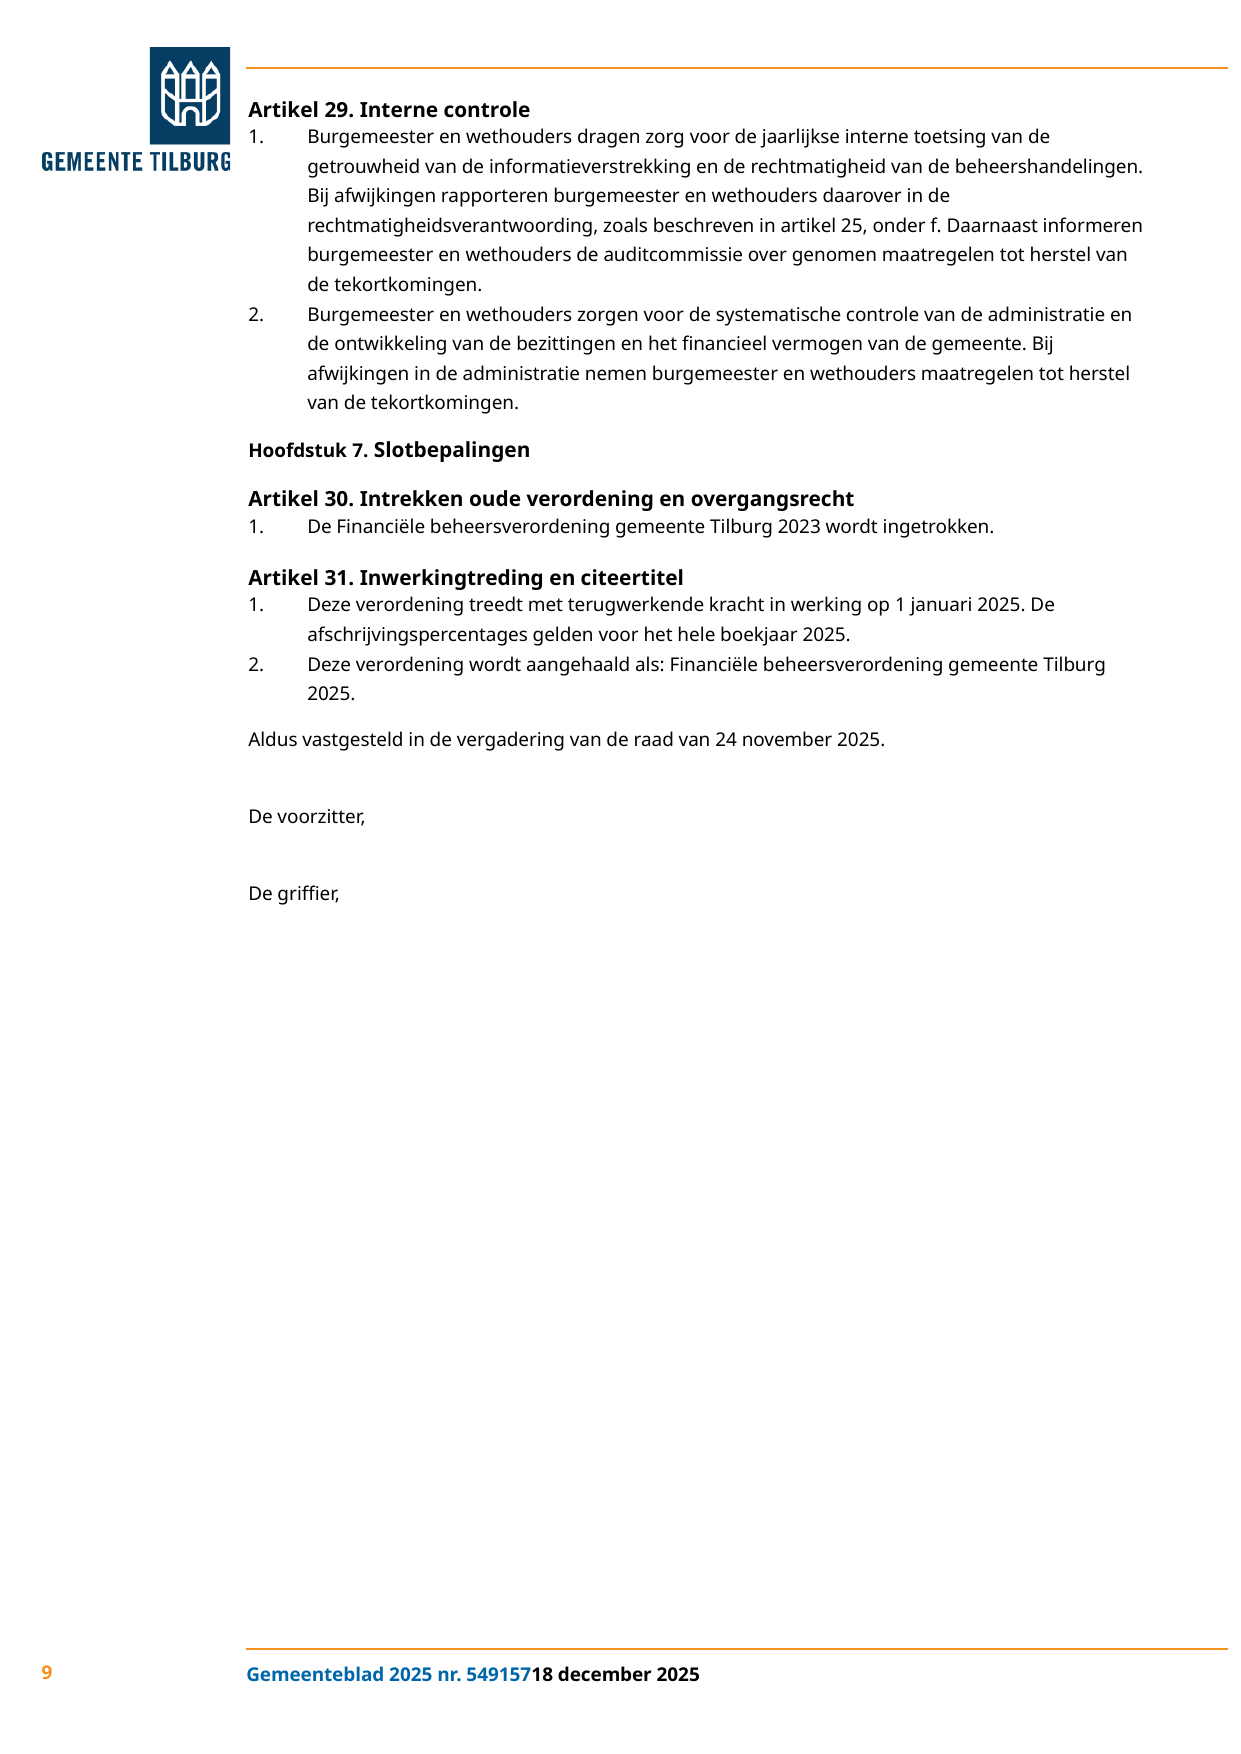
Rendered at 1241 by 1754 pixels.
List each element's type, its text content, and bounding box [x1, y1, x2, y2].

text Artikel 29. Interne controle [248, 95, 1152, 123]
list Burgemeester en wethouders zorgen voor de systematische controle van de administratie en de ontwikkeling van de bezittingen en het financieel vermogen van de gemeente. Bij afwijkingen in de administratie nemen burgemeester en wethouders maatregelen tot herstel van de tekortkomingen. [248, 301, 1152, 415]
list Burgemeester en wethouders dragen zorg voor de jaarlijkse interne toetsing van de getrouwheid van de informatieverstrekking en de rechtmatigheid van de beheershandelingen. Bij afwijkingen rapporteren burgemeester en wethouders daarover in de rechtmatigheidsverantwoording, zoals beschreven in artikel 25, onder f. Daarnaast informeren burgemeester en wethouders de auditcommissie over genomen maatregelen tot herstel van de tekortkomingen. [248, 123, 1152, 297]
text Aldus vastgesteld in de vergadering van de raad van 24 november 2025. [248, 726, 1152, 752]
text De griffier, [248, 880, 1152, 906]
text Artikel 30. Intrekken oude verordening en overgangsrecht [248, 484, 1152, 513]
picture [41, 47, 231, 172]
list De Financiële beheersverordening gemeente Tilburg 2023 wordt ingetrokken. [248, 513, 1152, 538]
list Deze verordening wordt aangehaald als: Financiële beheersverordening gemeente Tilburg 2025. [248, 651, 1152, 706]
text Artikel 31. Inwerkingtreding en citeertitel [248, 563, 1152, 592]
text Hoofdstuk 7. Slotbepalingen [248, 435, 1152, 463]
text De voorzitter, [248, 803, 1152, 829]
list Deze verordening treedt met terugwerkende kracht in werking op 1 januari 2025. De afschrijvingspercentages gelden voor het hele boekjaar 2025. [248, 592, 1152, 647]
